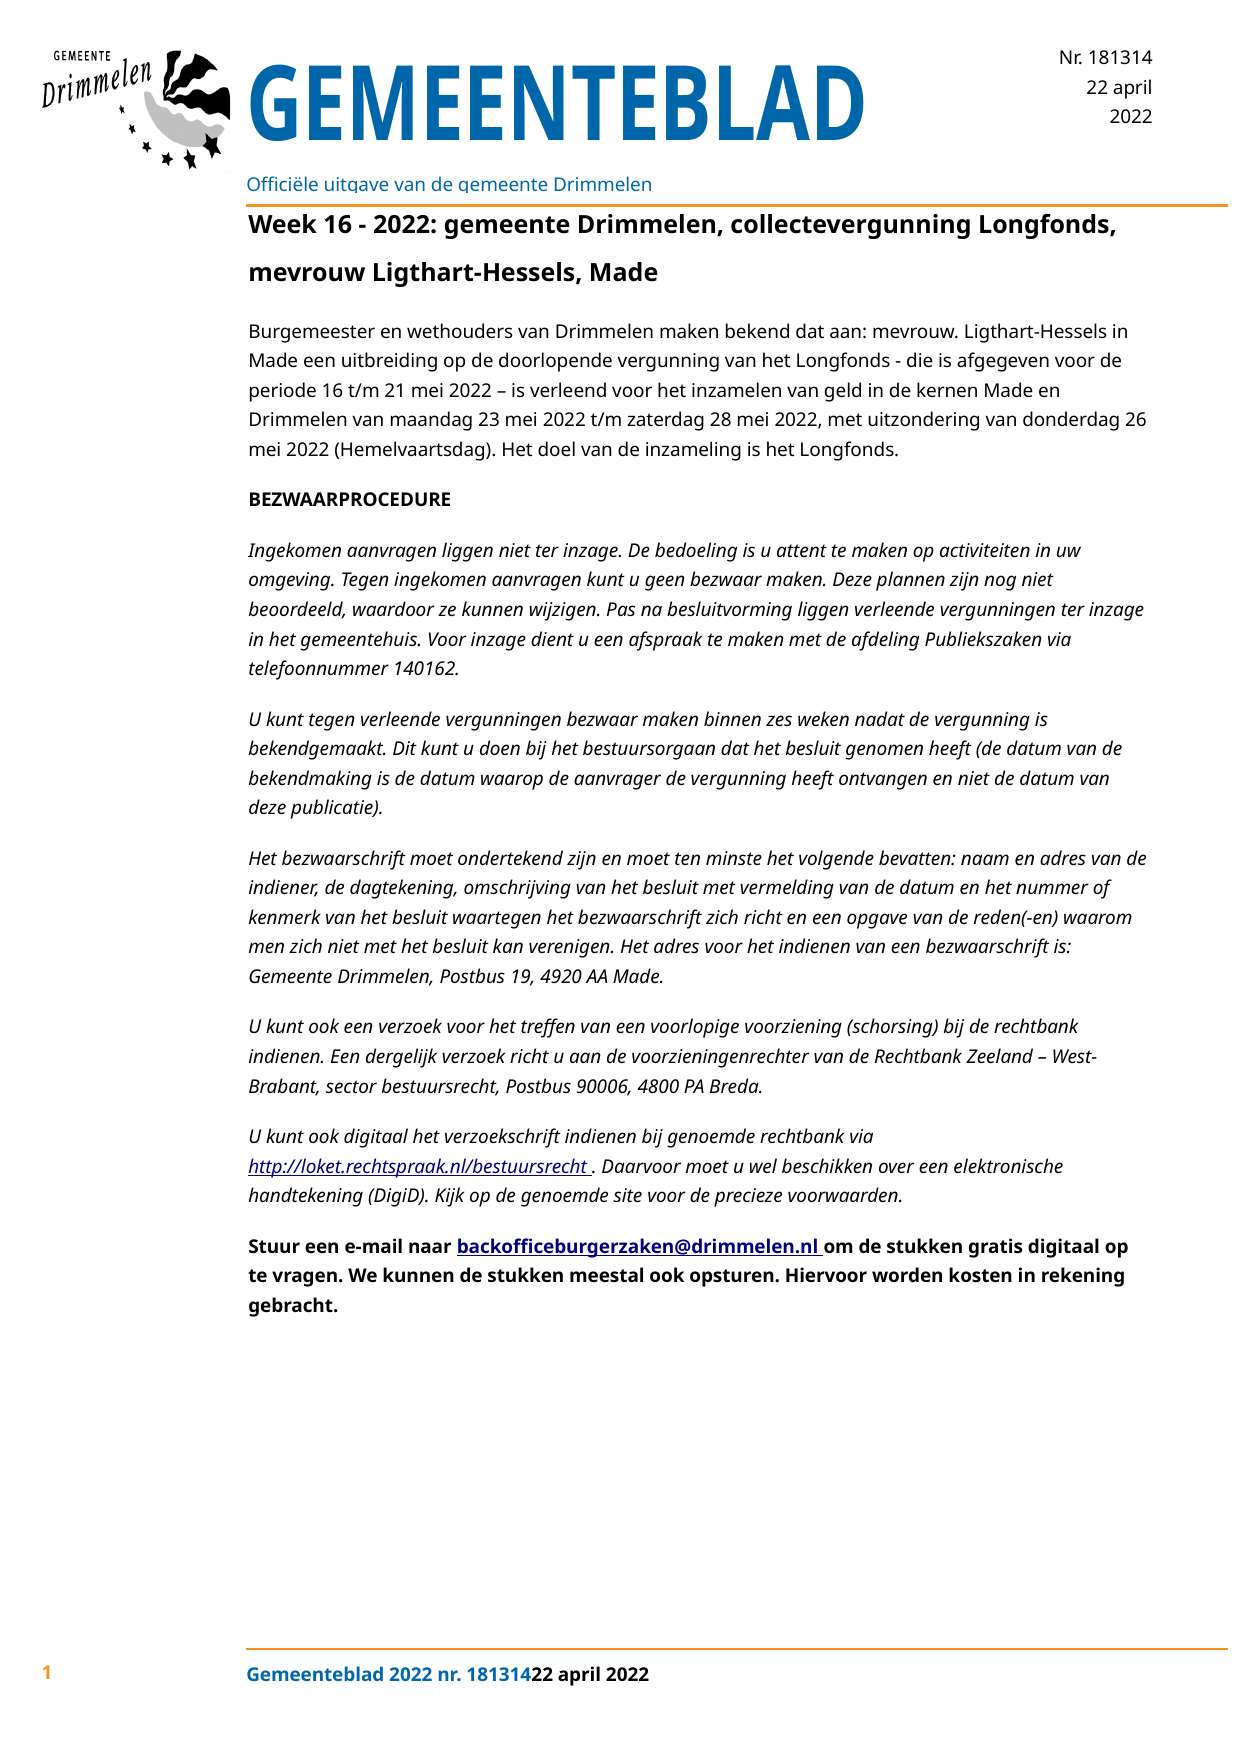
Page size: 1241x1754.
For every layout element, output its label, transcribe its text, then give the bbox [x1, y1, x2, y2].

text Ingekomen aanvragen liggen niet ter inzage. De bedoeling is u attent te maken op activiteiten in uw omgeving. Tegen ingekomen aanvragen kunt u geen bezwaar maken. Deze plannen zijn nog niet beoordeeld, waardoor ze kunnen wijzigen. Pas na besluitvorming liggen verleende vergunningen ter inzage in het gemeentehuis. Voor inzage dient u een afspraak te maken met de afdeling Publiekszaken via telefoonnummer 140162. [248, 537, 1152, 681]
text Week 16 - 2022: gemeente Drimmelen, collectevergunning Longfonds, mevrouw Ligthart-Hessels, Made [248, 207, 1152, 288]
text U kunt tegen verleende vergunningen bezwaar maken binnen zes weken nadat de vergunning is bekendgemaakt. Dit kunt u doen bij het bestuursorgaan dat het besluit genomen heeft (de datum van de bekendmaking is de datum waarop de aanvrager de vergunning heeft ontvangen en niet de datum van deze publicatie). [248, 706, 1152, 820]
text U kunt ook digitaal het verzoekschrift indienen bij genoemde rechtbank via http://loket.rechtspraak.nl/bestuursrecht . Daarvoor moet u wel beschikken over een elektronische handtekening (DigiD). Kijk op de genoemde site voor de precieze voorwaarden. [248, 1123, 1152, 1208]
text Het bezwaarschrift moet ondertekend zijn en moet ten minste het volgende bevatten: naam en adres van de indiener, de dagtekening, omschrijving van het besluit met vermelding van de datum en het nummer of kenmerk van het besluit waartegen het bezwaarschrift zich richt en een opgave van de reden(-en) waarom men zich niet met het besluit kan verenigen. Het adres voor het indienen van een bezwaarschrift is: Gemeente Drimmelen, Postbus 19, 4920 AA Made. [248, 845, 1152, 989]
text U kunt ook een verzoek voor het treffen van een voorlopige voorziening (schorsing) bij de rechtbank indienen. Een dergelijk verzoek richt u aan de voorzieningenrechter van de Rechtbank Zeeland – West-Brabant, sector bestuursrecht, Postbus 90006, 4800 PA Breda. [248, 1014, 1152, 1099]
text Burgemeester en wethouders van Drimmelen maken bekend dat aan: mevrouw. Ligthart-Hessels in Made een uitbreiding op de doorlopende vergunning van het Longfonds - die is afgegeven voor de periode 16 t/m 21 mei 2022 – is verleend voor het inzamelen van geld in de kernen Made en Drimmelen van maandag 23 mei 2022 t/m zaterdag 28 mei 2022, met uitzondering van donderdag 26 mei 2022 (Hemelvaartsdag). Het doel van de inzameling is het Longfonds. [248, 318, 1152, 462]
text Stuur een e-mail naar backofficeburgerzaken@drimmelen.nl om de stukken gratis digitaal op te vragen. We kunnen de stukken meestal ook opsturen. Hiervoor worden kosten in rekening gebracht. [248, 1233, 1152, 1318]
picture [41, 47, 231, 172]
text BEZWAARPROCEDURE [248, 487, 1152, 512]
